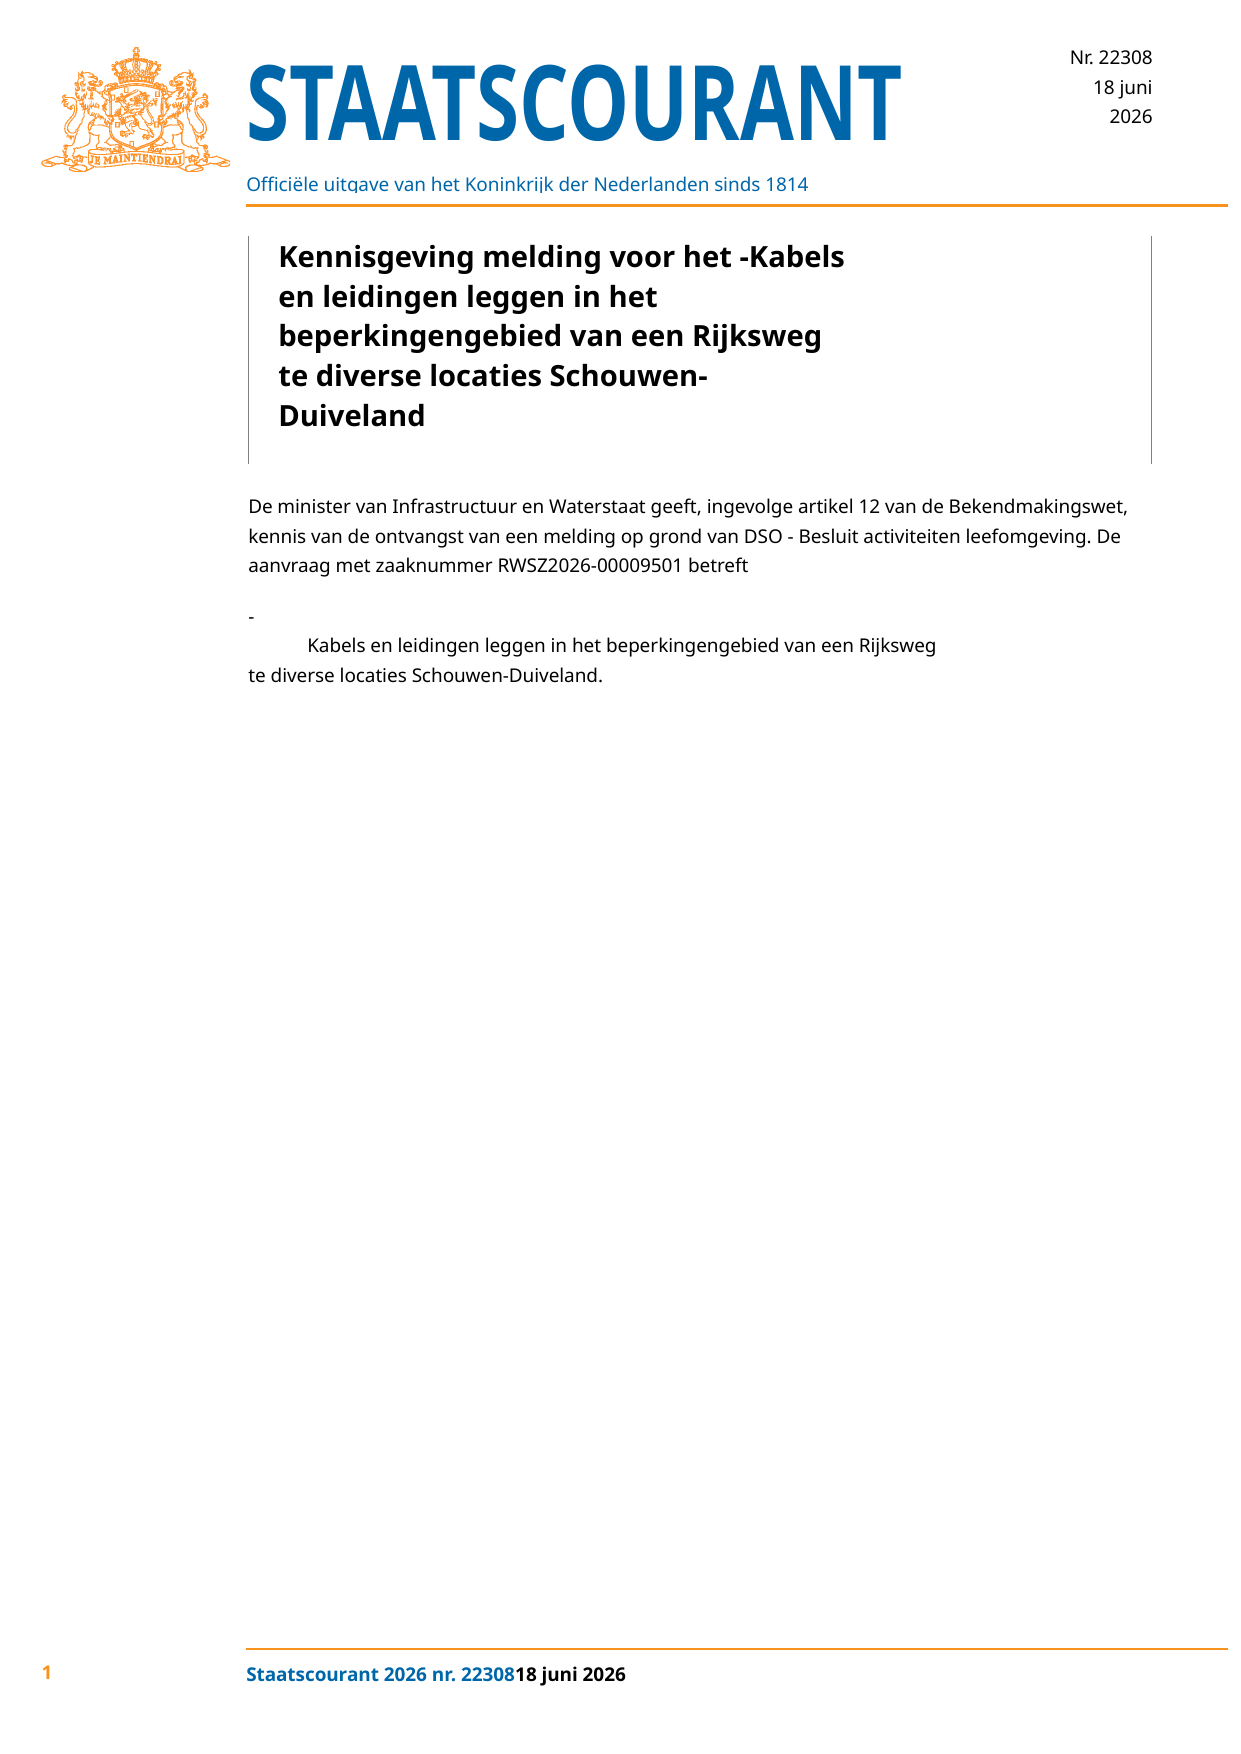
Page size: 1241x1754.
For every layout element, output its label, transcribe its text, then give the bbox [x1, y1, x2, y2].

table_header [850, 236, 912, 413]
picture [912, 236, 1090, 414]
picture [41, 47, 231, 172]
text De minister van Infrastructuur en Waterstaat geeft, ingevolge artikel 12 van de Bekendmakingswet, kennis van de ontvangst van een melding op grond van DSO - Besluit activiteiten leefomgeving. De aanvraag met zaaknummer RWSZ2026-00009501 betreft [248, 493, 1152, 578]
table_header [1090, 236, 1151, 413]
text te diverse locaties Schouwen-Duiveland. [248, 662, 1152, 688]
table_header [850, 414, 1151, 464]
table_header Kennisgeving melding voor het -Kabels en leidingen leggen in het beperkingengebied van een Rijksweg te diverse locaties Schouwen-Duiveland [249, 236, 850, 464]
list Kabels en leidingen leggen in het beperkingengebied van een Rijksweg [248, 632, 1152, 658]
